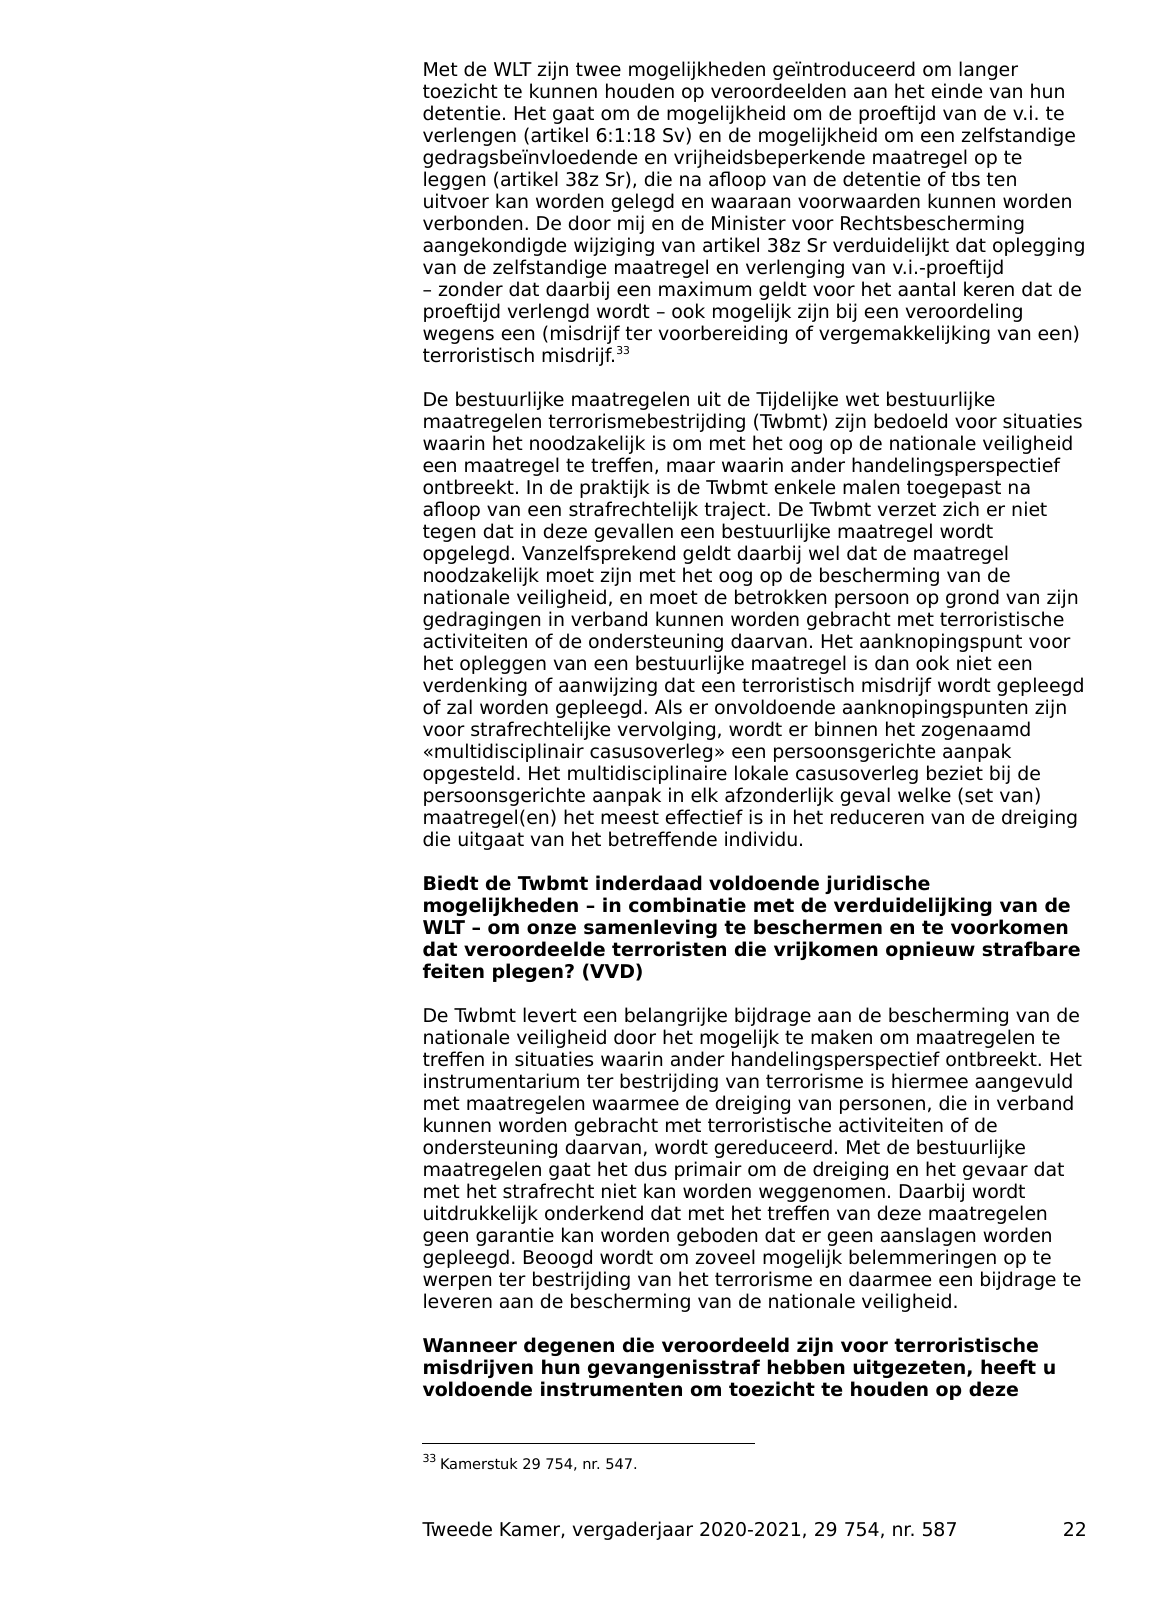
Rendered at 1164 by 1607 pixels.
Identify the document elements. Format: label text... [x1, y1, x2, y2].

text De Twbmt levert een belangrijke bijdrage aan de bescherming van de nationale veiligheid door het mogelijk te maken om maatregelen te treffen in situaties waarin ander handelingsperspectief ontbreekt. Het instrumentarium ter bestrijding van terrorisme is hiermee aangevuld met maatregelen waarmee de dreiging van personen, die in verband kunnen worden gebracht met terroristische activiteiten of de ondersteuning daarvan, wordt gereduceerd. Met de bestuurlijke maatregelen gaat het dus primair om de dreiging en het gevaar dat met het strafrecht niet kan worden weggenomen. Daarbij wordt uitdrukkelijk onderkend dat met het treffen van deze maatregelen geen garantie kan worden geboden dat er geen aanslagen worden gepleegd. Beoogd wordt om zoveel mogelijk belemmeringen op te werpen ter bestrijding van het terrorisme en daarmee een bijdrage te leveren aan de bescherming van de nationale veiligheid. [422, 1005, 1087, 1312]
text Biedt de Twbmt inderdaad voldoende juridische mogelijkheden – in combinatie met de verduidelijking van de WLT – om onze samenleving te beschermen en te voorkomen dat veroordeelde terroristen die vrijkomen opnieuw strafbare feiten plegen? (VVD) [422, 873, 1087, 983]
text De bestuurlijke maatregelen uit de Tijdelijke wet bestuurlijke maatregelen terrorismebestrijding (Twbmt) zijn bedoeld voor situaties waarin het noodzakelijk is om met het oog op de nationale veiligheid een maatregel te treffen, maar waarin ander handelingsperspectief ontbreekt. In de praktijk is de Twbmt enkele malen toegepast na afloop van een strafrechtelijk traject. De Twbmt verzet zich er niet tegen dat in deze gevallen een bestuurlijke maatregel wordt opgelegd. Vanzelfsprekend geldt daarbij wel dat de maatregel noodzakelijk moet zijn met het oog op de bescherming van de nationale veiligheid, en moet de betrokken persoon op grond van zijn gedragingen in verband kunnen worden gebracht met terroristische activiteiten of de ondersteuning daarvan. Het aanknopingspunt voor het opleggen van een bestuurlijke maatregel is dan ook niet een verdenking of aanwijzing dat een terroristisch misdrijf wordt gepleegd of zal worden gepleegd. Als er onvoldoende aanknopingspunten zijn voor strafrechtelijke vervolging, wordt er binnen het zogenaamd «multidisciplinair casusoverleg» een persoonsgerichte aanpak opgesteld. Het multidisciplinaire lokale casusoverleg beziet bij de persoonsgerichte aanpak in elk afzonderlijk geval welke (set van) maatregel(en) het meest effectief is in het reduceren van de dreiging die uitgaat van het betreffende individu. [422, 389, 1087, 851]
text Met de WLT zijn twee mogelijkheden geïntroduceerd om langer toezicht te kunnen houden op veroordeelden aan het einde van hun detentie. Het gaat om de mogelijkheid om de proeftijd van de v.i. te verlengen (artikel 6:1:18 Sv) en de mogelijkheid om een zelfstandige gedragsbeïnvloedende en vrijheidsbeperkende maatregel op te leggen (artikel 38z Sr), die na afloop van de detentie of tbs ten uitvoer kan worden gelegd en waaraan voorwaarden kunnen worden verbonden. De door mij en de Minister voor Rechtsbescherming aangekondigde wijziging van artikel 38z Sr verduidelijkt dat oplegging van de zelfstandige maatregel en verlenging van v.i.-proeftijd – zonder dat daarbij een maximum geldt voor het aantal keren dat de proeftijd verlengd wordt – ook mogelijk zijn bij een veroordeling wegens een (misdrijf ter voorbereiding of vergemakkelijking van een) terroristisch misdrijf. [422, 59, 1087, 367]
text Kamerstuk 29 754, nr. 547. [422, 1452, 1087, 1474]
text Wanneer degenen die veroordeeld zijn voor terroristische misdrijven hun gevangenisstraf hebben uitgezeten, heeft u voldoende instrumenten om toezicht te houden op deze [422, 1335, 1087, 1401]
